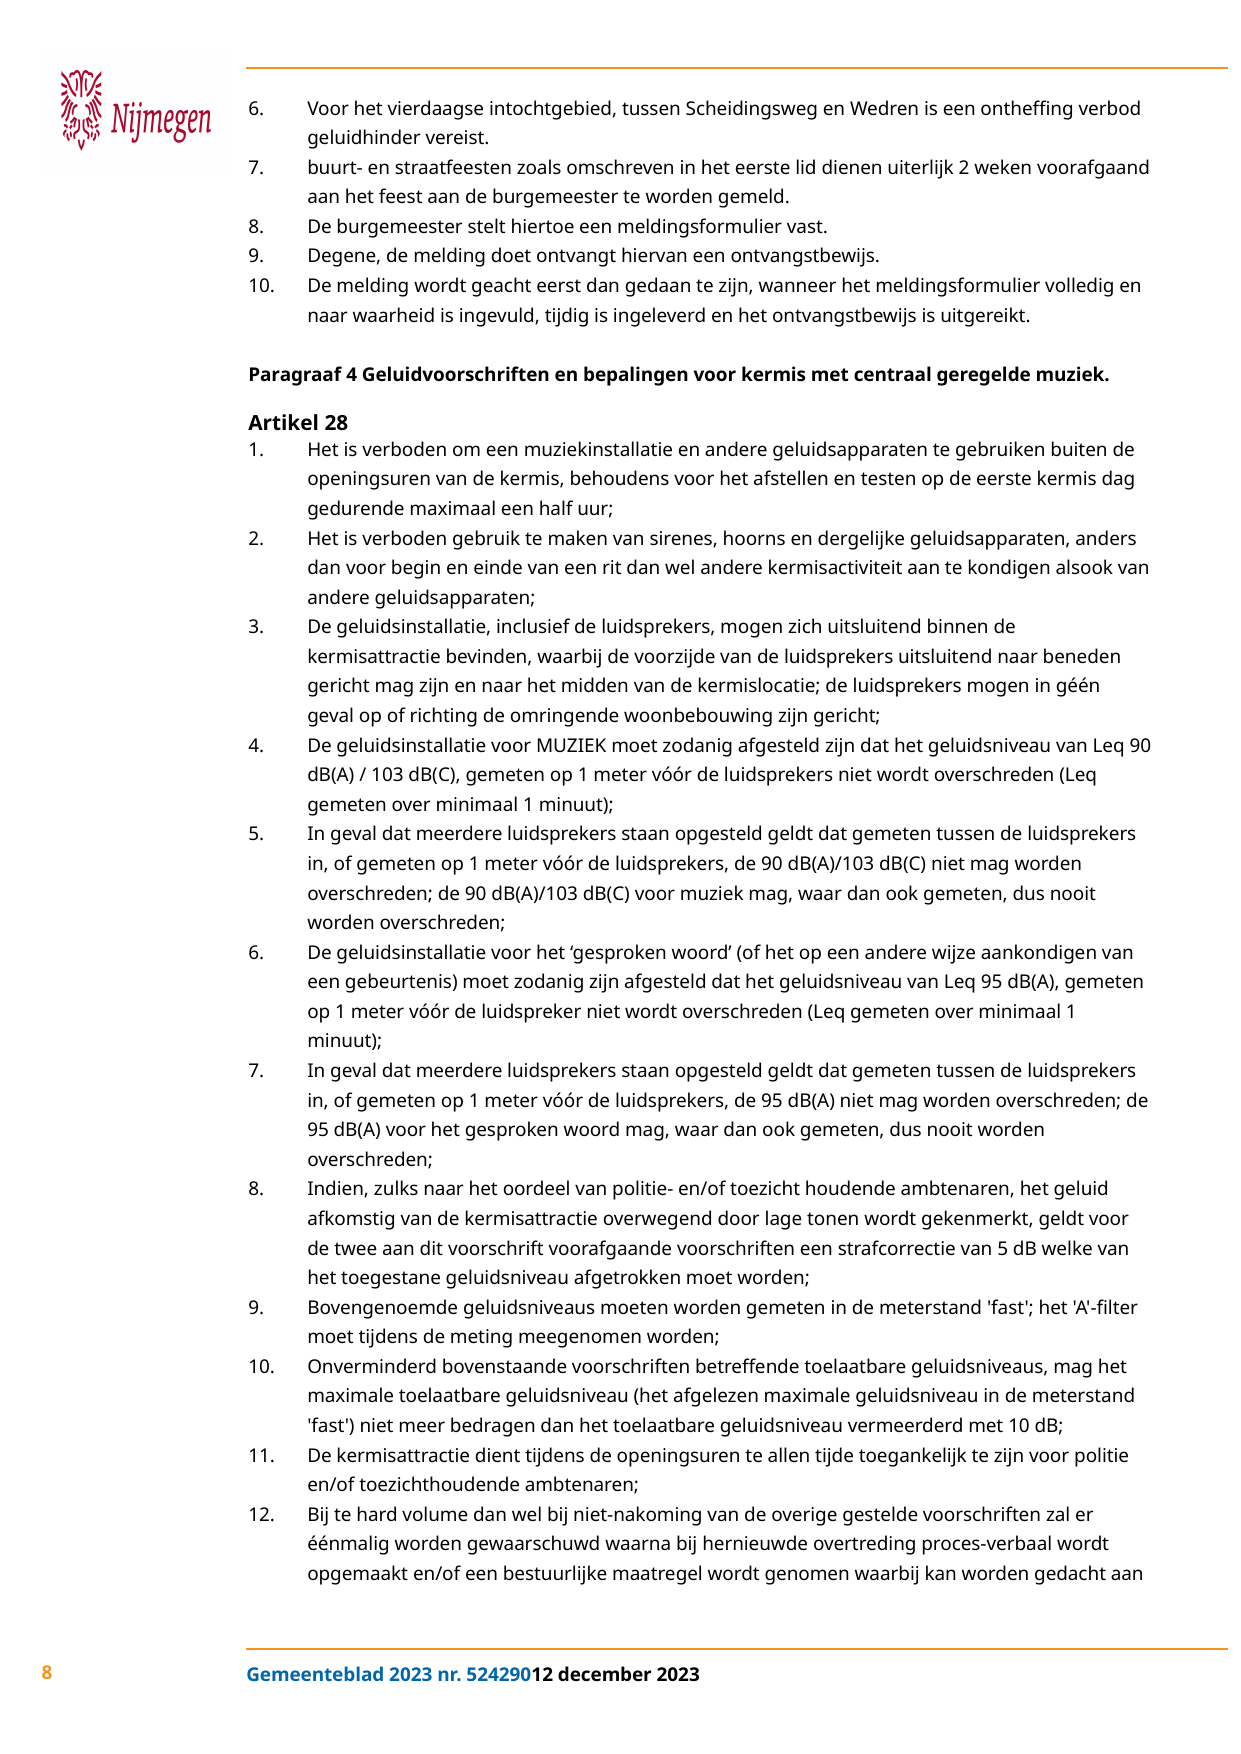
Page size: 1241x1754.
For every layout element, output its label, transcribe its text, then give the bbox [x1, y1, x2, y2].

list buurt- en straatfeesten zoals omschreven in het eerste lid dienen uiterlijk 2 weken voorafgaand aan het feest aan de burgemeester te worden gemeld. [248, 154, 1152, 209]
list Het is verboden gebruik te maken van sirenes, hoorns en dergelijke geluidsapparaten, anders dan voor begin en einde van een rit dan wel andere kermisactiviteit aan te kondigen alsook van andere geluidsapparaten; [248, 525, 1152, 610]
list De geluidsinstallatie voor het ‘gesproken woord’ (of het op een andere wijze aankondigen van een gebeurtenis) moet zodanig zijn afgesteld dat het geluidsniveau van Leq 95 dB(A), gemeten op 1 meter vóór de luidspreker niet wordt overschreden (Leq gemeten over minimaal 1 minuut); [248, 939, 1152, 1053]
list Degene, de melding doet ontvangt hiervan een ontvangstbewijs. [248, 243, 1152, 268]
list De melding wordt geacht eerst dan gedaan te zijn, wanneer het meldingsformulier volledig en naar waarheid is ingevuld, tijdig is ingeleverd en het ontvangstbewijs is uitgereikt. [248, 272, 1152, 328]
list Bij te hard volume dan wel bij niet-nakoming van de overige gestelde voorschriften zal er éénmalig worden gewaarschuwd waarna bij hernieuwde overtreding proces-verbaal wordt opgemaakt en/of een bestuurlijke maatregel wordt genomen waarbij kan worden gedacht aan [248, 1501, 1152, 1586]
text Paragraaf 4 Geluidvoorschriften en bepalingen voor kermis met centraal geregelde muziek. [248, 361, 1152, 387]
list In geval dat meerdere luidsprekers staan opgesteld geldt dat gemeten tussen de luidsprekers in, of gemeten op 1 meter vóór de luidsprekers, de 90 dB(A)/103 dB(C) niet mag worden overschreden; de 90 dB(A)/103 dB(C) voor muziek mag, waar dan ook gemeten, dus nooit worden overschreden; [248, 821, 1152, 935]
list De burgemeester stelt hiertoe een meldingsformulier vast. [248, 213, 1152, 239]
picture [41, 47, 231, 172]
list Voor het vierdaagse intochtgebied, tussen Scheidingsweg en Wedren is een ontheffing verbod geluidhinder vereist. [248, 95, 1152, 150]
list De geluidsinstallatie, inclusief de luidsprekers, mogen zich uitsluitend binnen de kermisattractie bevinden, waarbij de voorzijde van de luidsprekers uitsluitend naar beneden gericht mag zijn en naar het midden van de kermislocatie; de luidsprekers mogen in géén geval op of richting de omringende woonbebouwing zijn gericht; [248, 613, 1152, 728]
list In geval dat meerdere luidsprekers staan opgesteld geldt dat gemeten tussen de luidsprekers in, of gemeten op 1 meter vóór de luidsprekers, de 95 dB(A) niet mag worden overschreden; de 95 dB(A) voor het gesproken woord mag, waar dan ook gemeten, dus nooit worden overschreden; [248, 1057, 1152, 1172]
list De geluidsinstallatie voor MUZIEK moet zodanig afgesteld zijn dat het geluidsniveau van Leq 90 dB(A) / 103 dB(C), gemeten op 1 meter vóór de luidsprekers niet wordt overschreden (Leq gemeten over minimaal 1 minuut); [248, 732, 1152, 817]
text Artikel 28 [248, 408, 1152, 436]
list Bovengenoemde geluidsniveaus moeten worden gemeten in de meterstand 'fast'; het 'A'-filter moet tijdens de meting meegenomen worden; [248, 1294, 1152, 1349]
list Indien, zulks naar het oordeel van politie- en/of toezicht houdende ambtenaren, het geluid afkomstig van de kermisattractie overwegend door lage tonen wordt gekenmerkt, geldt voor de twee aan dit voorschrift voorafgaande voorschriften een strafcorrectie van 5 dB welke van het toegestane geluidsniveau afgetrokken moet worden; [248, 1176, 1152, 1290]
list Onverminderd bovenstaande voorschriften betreffende toelaatbare geluidsniveaus, mag het maximale toelaatbare geluidsniveau (het afgelezen maximale geluidsniveau in de meterstand 'fast') niet meer bedragen dan het toelaatbare geluidsniveau vermeerderd met 10 dB; [248, 1353, 1152, 1438]
list De kermisattractie dient tijdens de openingsuren te allen tijde toegankelijk te zijn voor politie en/of toezichthoudende ambtenaren; [248, 1442, 1152, 1497]
list Het is verboden om een muziekinstallatie en andere geluidsapparaten te gebruiken buiten de openingsuren van de kermis, behoudens voor het afstellen en testen op de eerste kermis dag gedurende maximaal een half uur; [248, 436, 1152, 521]
